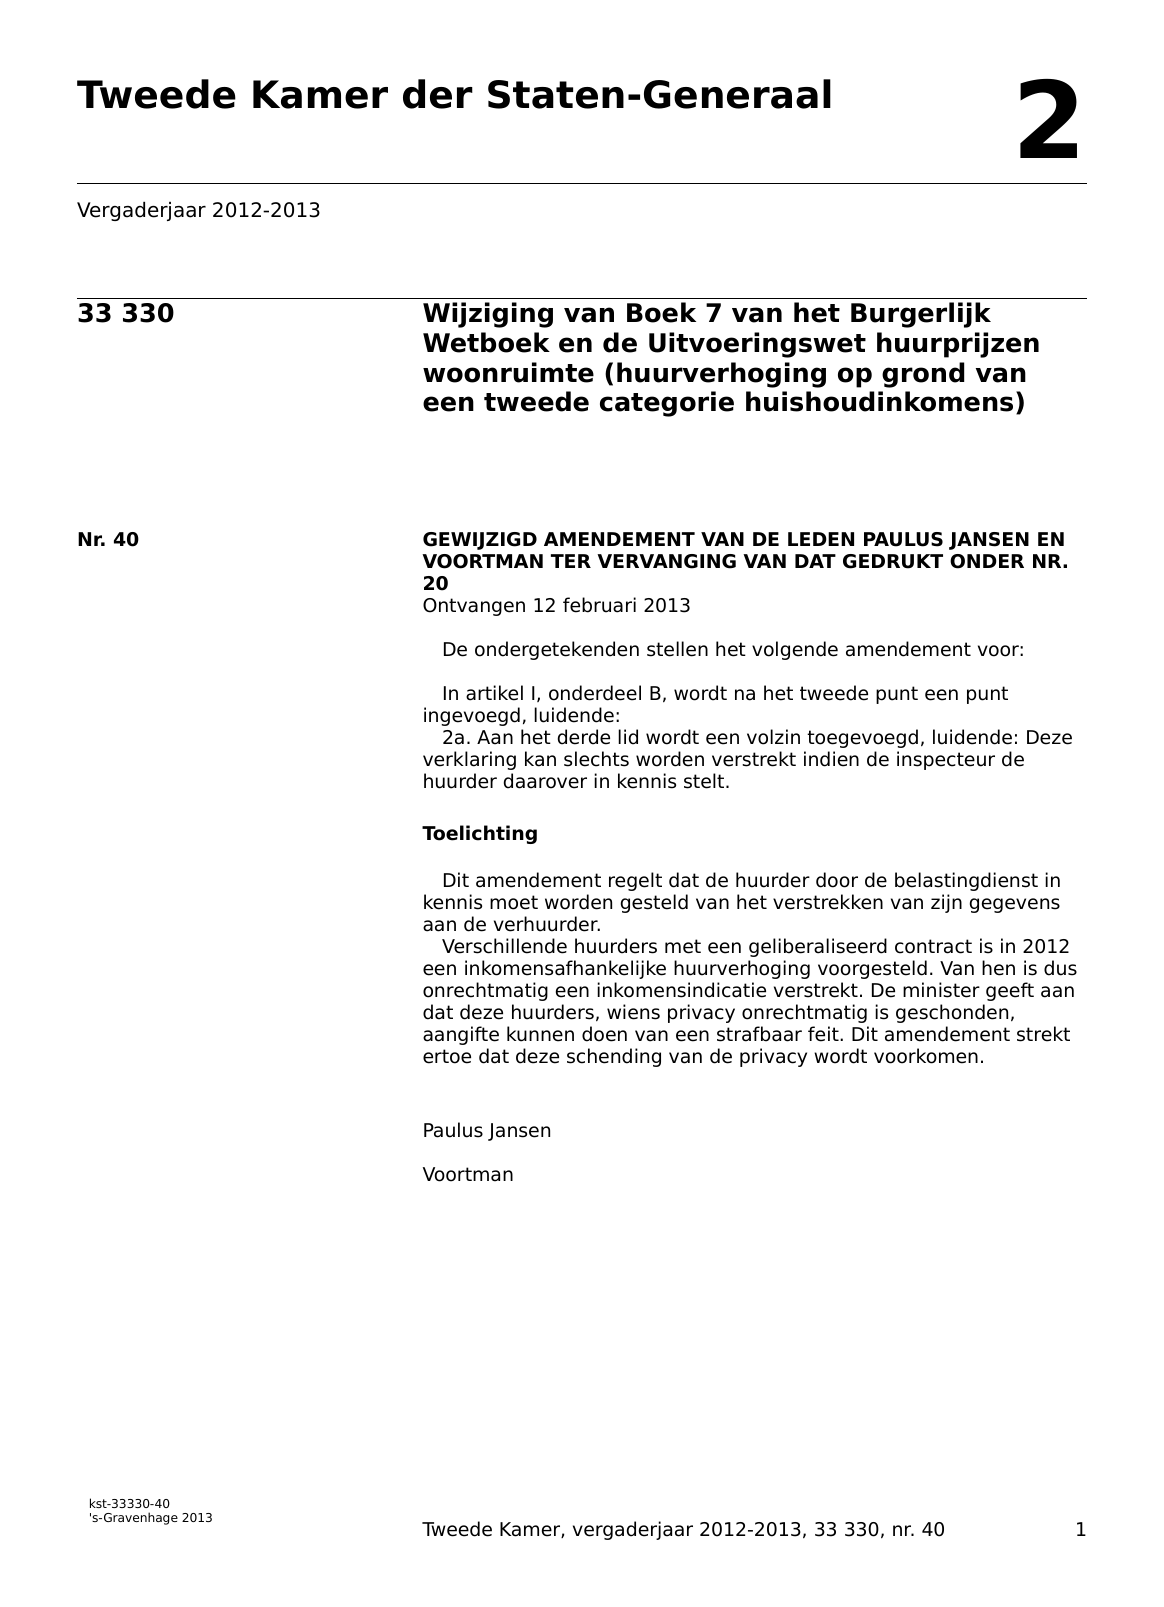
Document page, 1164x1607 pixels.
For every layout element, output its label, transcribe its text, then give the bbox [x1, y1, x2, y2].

text Paulus Jansen Voortman [422, 1098, 1087, 1186]
table_cell Vergaderjaar 2012-2013 [77, 184, 1087, 298]
subtitle Toelichting [422, 823, 1087, 845]
text Ontvangen 12 februari 2013 [422, 595, 1087, 617]
text De ondergetekenden stellen het volgende amendement voor: [422, 639, 1087, 661]
table_header Tweede Kamer der Staten-Generaal [77, 59, 886, 183]
text kst-33330-40 [88, 1497, 323, 1511]
text Dit amendement regelt dat de huurder door de belastingdienst in kennis moet worden gesteld van het verstrekken van zijn gegevens aan de verhuurder. [422, 870, 1087, 936]
table_header 2 [886, 59, 1087, 183]
subtitle 33 330 Wijziging van Boek 7 van het Burgerlijk Wetboek en de Uitvoeringswet huurprijzen woonruimte (huurverhoging op grond van een tweede categorie huishoudinkomens) [77, 299, 1087, 418]
text In artikel I, onderdeel B, wordt na het tweede punt een punt ingevoegd, luidende: [422, 683, 1087, 727]
text Verschillende huurders met een geliberaliseerd contract is in 2012 een inkomensafhankelijke huurverhoging voorgesteld. Van hen is dus onrechtmatig een inkomensindicatie verstrekt. De minister geeft aan dat deze huurders, wiens privacy onrechtmatig is geschonden, aangifte kunnen doen van een strafbaar feit. Dit amendement strekt ertoe dat deze schending van de privacy wordt voorkomen. [422, 936, 1087, 1068]
text 's-Gravenhage 2013 [88, 1511, 323, 1525]
subtitle Nr. 40 GEWIJZIGD AMENDEMENT VAN DE LEDEN PAULUS JANSEN EN VOORTMAN TER VERVANGING VAN DAT GEDRUKT ONDER NR. 20 [77, 529, 1087, 595]
text 2a. Aan het derde lid wordt een volzin toegevoegd, luidende: Deze verklaring kan slechts worden verstrekt indien de inspecteur de huurder daarover in kennis stelt. [422, 727, 1087, 793]
